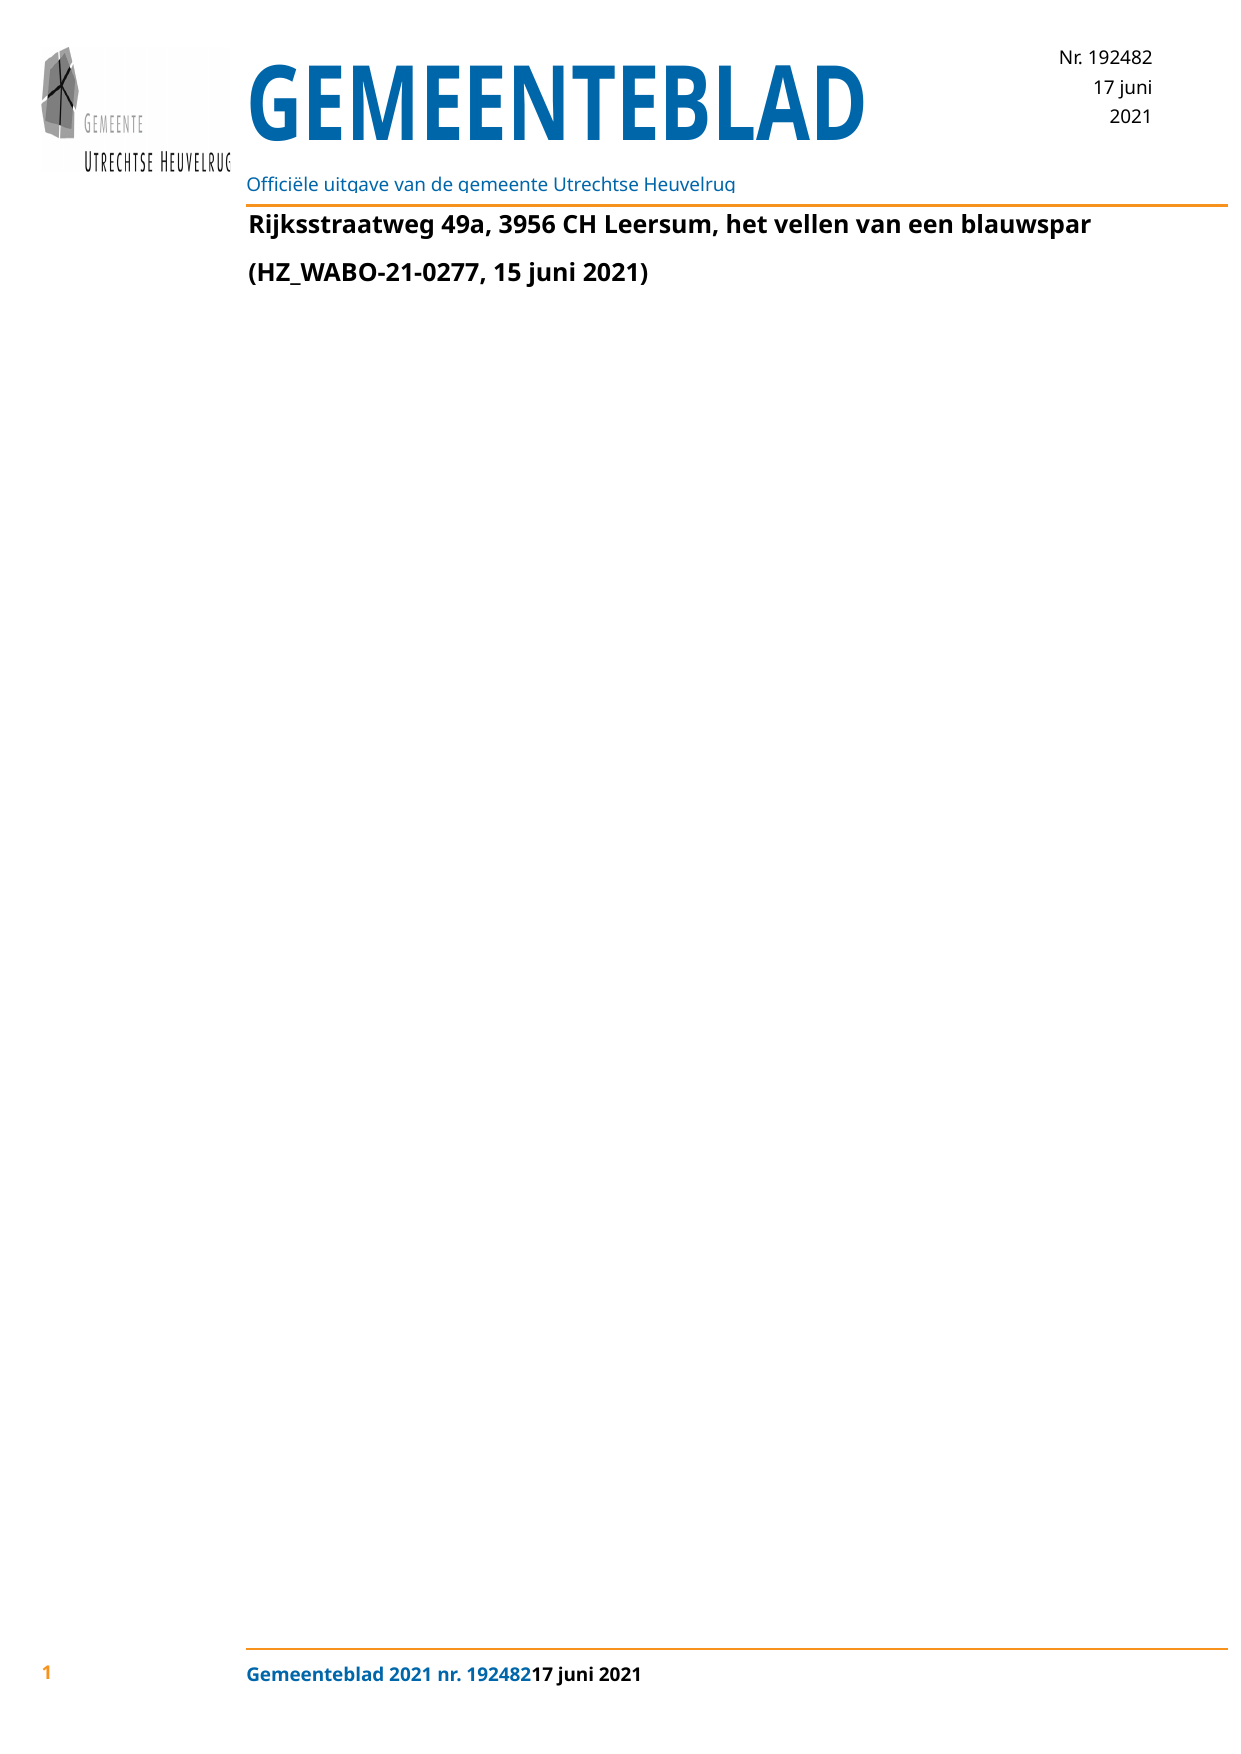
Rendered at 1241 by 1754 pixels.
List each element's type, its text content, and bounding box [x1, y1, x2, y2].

picture [41, 47, 231, 172]
text Rijksstraatweg 49a, 3956 CH Leersum, het vellen van een blauwspar (HZ_WABO-21-0277, 15 juni 2021) [248, 207, 1152, 288]
